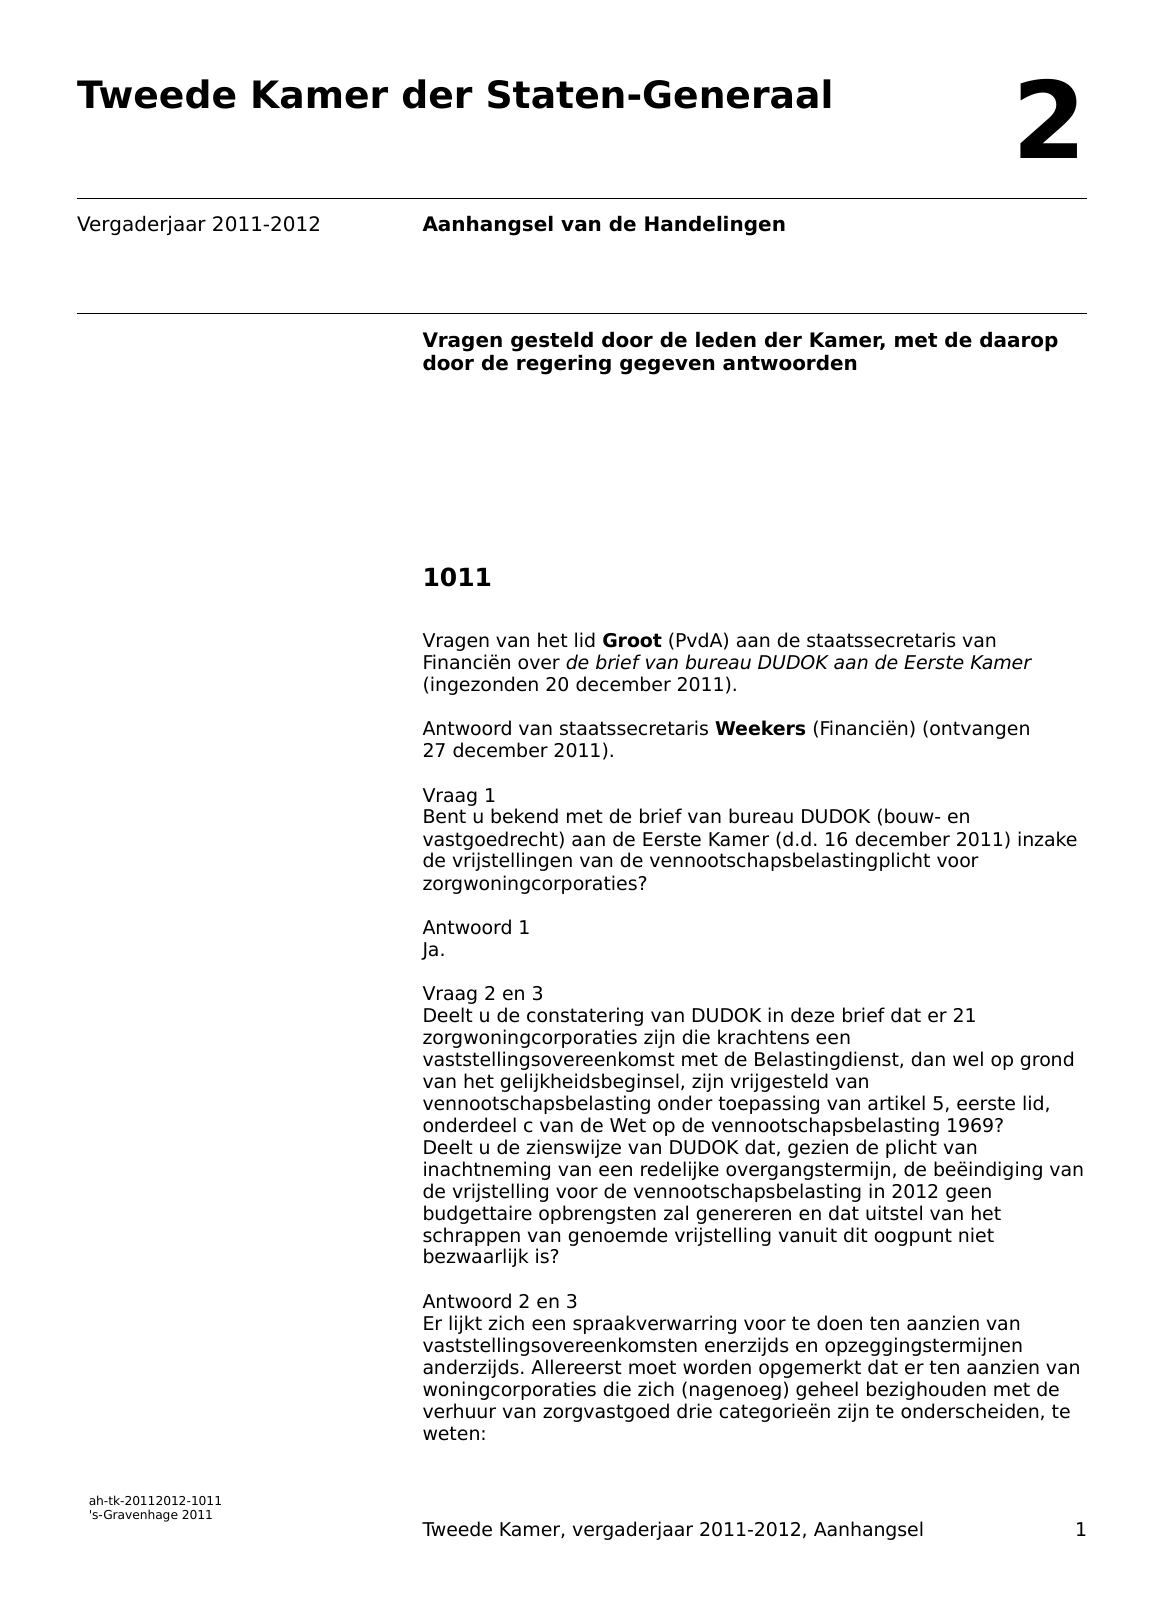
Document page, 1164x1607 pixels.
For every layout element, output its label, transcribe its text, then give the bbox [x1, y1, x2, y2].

text Vraag 1 [422, 784, 1087, 806]
text Vraag 2 en 3 [422, 983, 1087, 1005]
text Vragen van het lid Groot (PvdA) aan de staatssecretaris van Financiën over de brief van bureau DUDOK aan de Eerste Kamer (ingezonden 20 december 2011). [422, 630, 1087, 696]
text Ja. [422, 938, 1087, 961]
text Antwoord van staatssecretaris Weekers (Financiën) (ontvangen 27 december 2011). [422, 718, 1087, 762]
text Bent u bekend met de brief van bureau DUDOK (bouw- en vastgoedrecht) aan de Eerste Kamer (d.d. 16 december 2011) inzake de vrijstellingen van de vennootschapsbelastingplicht voor zorgwoningcorporaties? [422, 806, 1087, 894]
text Deelt u de zienswijze van DUDOK dat, gezien de plicht van inachtneming van een redelijke overgangstermijn, de beëindiging van de vrijstelling voor de vennootschapsbelasting in 2012 geen budgettaire opbrengsten zal genereren en dat uitstel van het schrappen van genoemde vrijstelling vanuit dit oogpunt niet bezwaarlijk is? [422, 1137, 1087, 1268]
text Antwoord 1 [422, 917, 1087, 938]
table_cell Aanhangsel van de Handelingen [422, 199, 1087, 313]
text 1011 [422, 563, 1087, 592]
text Er lijkt zich een spraakverwarring voor te doen ten aanzien van vaststellingsovereenkomsten enerzijds en opzeggingstermijnen anderzijds. Allereerst moet worden opgemerkt dat er ten aanzien van woningcorporaties die zich (nagenoeg) geheel bezighouden met de verhuur van zorgvastgoed drie categorieën zijn te onderscheiden, te weten: [422, 1313, 1087, 1444]
text Antwoord 2 en 3 [422, 1291, 1087, 1313]
text ah-tk-20112012-1011 [88, 1494, 323, 1508]
table_cell Vragen gesteld door de leden der Kamer, met de daarop door de regering gegeven antwoorden [422, 314, 1087, 375]
text Deelt u de constatering van DUDOK in deze brief dat er 21 zorgwoningcorporaties zijn die krachtens een vaststellingsovereenkomst met de Belastingdienst, dan wel op grond van het gelijkheidsbeginsel, zijn vrijgesteld van vennootschapsbelasting onder toepassing van artikel 5, eerste lid, onderdeel c van de Wet op de vennootschapsbelasting 1969? [422, 1005, 1087, 1137]
text 's-Gravenhage 2011 [88, 1508, 323, 1522]
table_cell Vergaderjaar 2011-2012 [77, 199, 422, 313]
table_cell [77, 314, 422, 375]
table_header Tweede Kamer der Staten-Generaal [77, 59, 886, 198]
table_header 2 [886, 59, 1087, 198]
